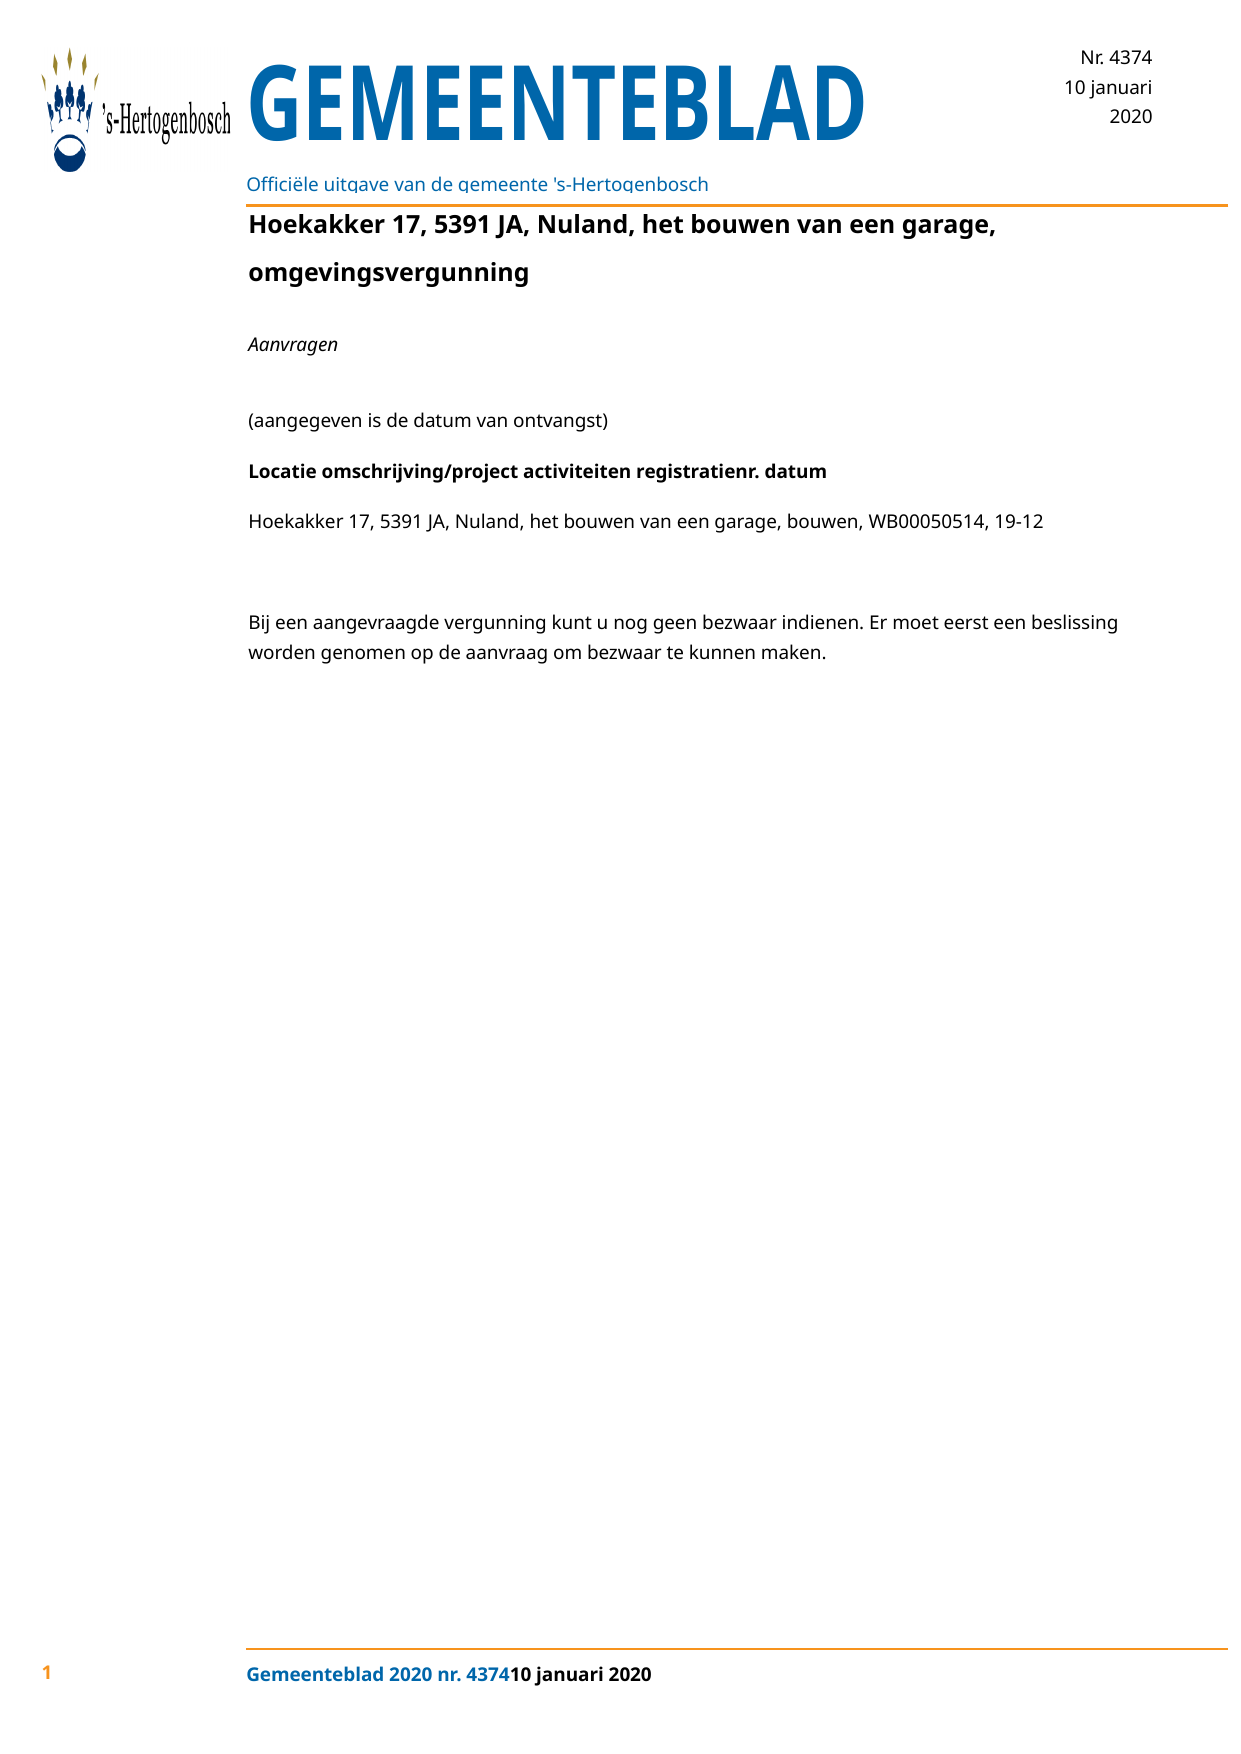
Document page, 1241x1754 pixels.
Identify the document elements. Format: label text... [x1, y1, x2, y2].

text (aangegeven is de datum van ontvangst) [248, 408, 1152, 433]
picture [41, 47, 231, 172]
text Hoekakker 17, 5391 JA, Nuland, het bouwen van een garage, omgevingsvergunning [248, 207, 1152, 288]
text Locatie omschrijving/project activiteiten registratienr. datum [248, 458, 1152, 484]
text Aanvragen [248, 331, 1152, 357]
text Bij een aangevraagde vergunning kunt u nog geen bezwaar indienen. Er moet eerst een beslissing worden genomen op de aanvraag om bezwaar te kunnen maken. [248, 609, 1152, 664]
text Hoekakker 17, 5391 JA, Nuland, het bouwen van een garage, bouwen, WB00050514, 19-12 [248, 508, 1152, 534]
